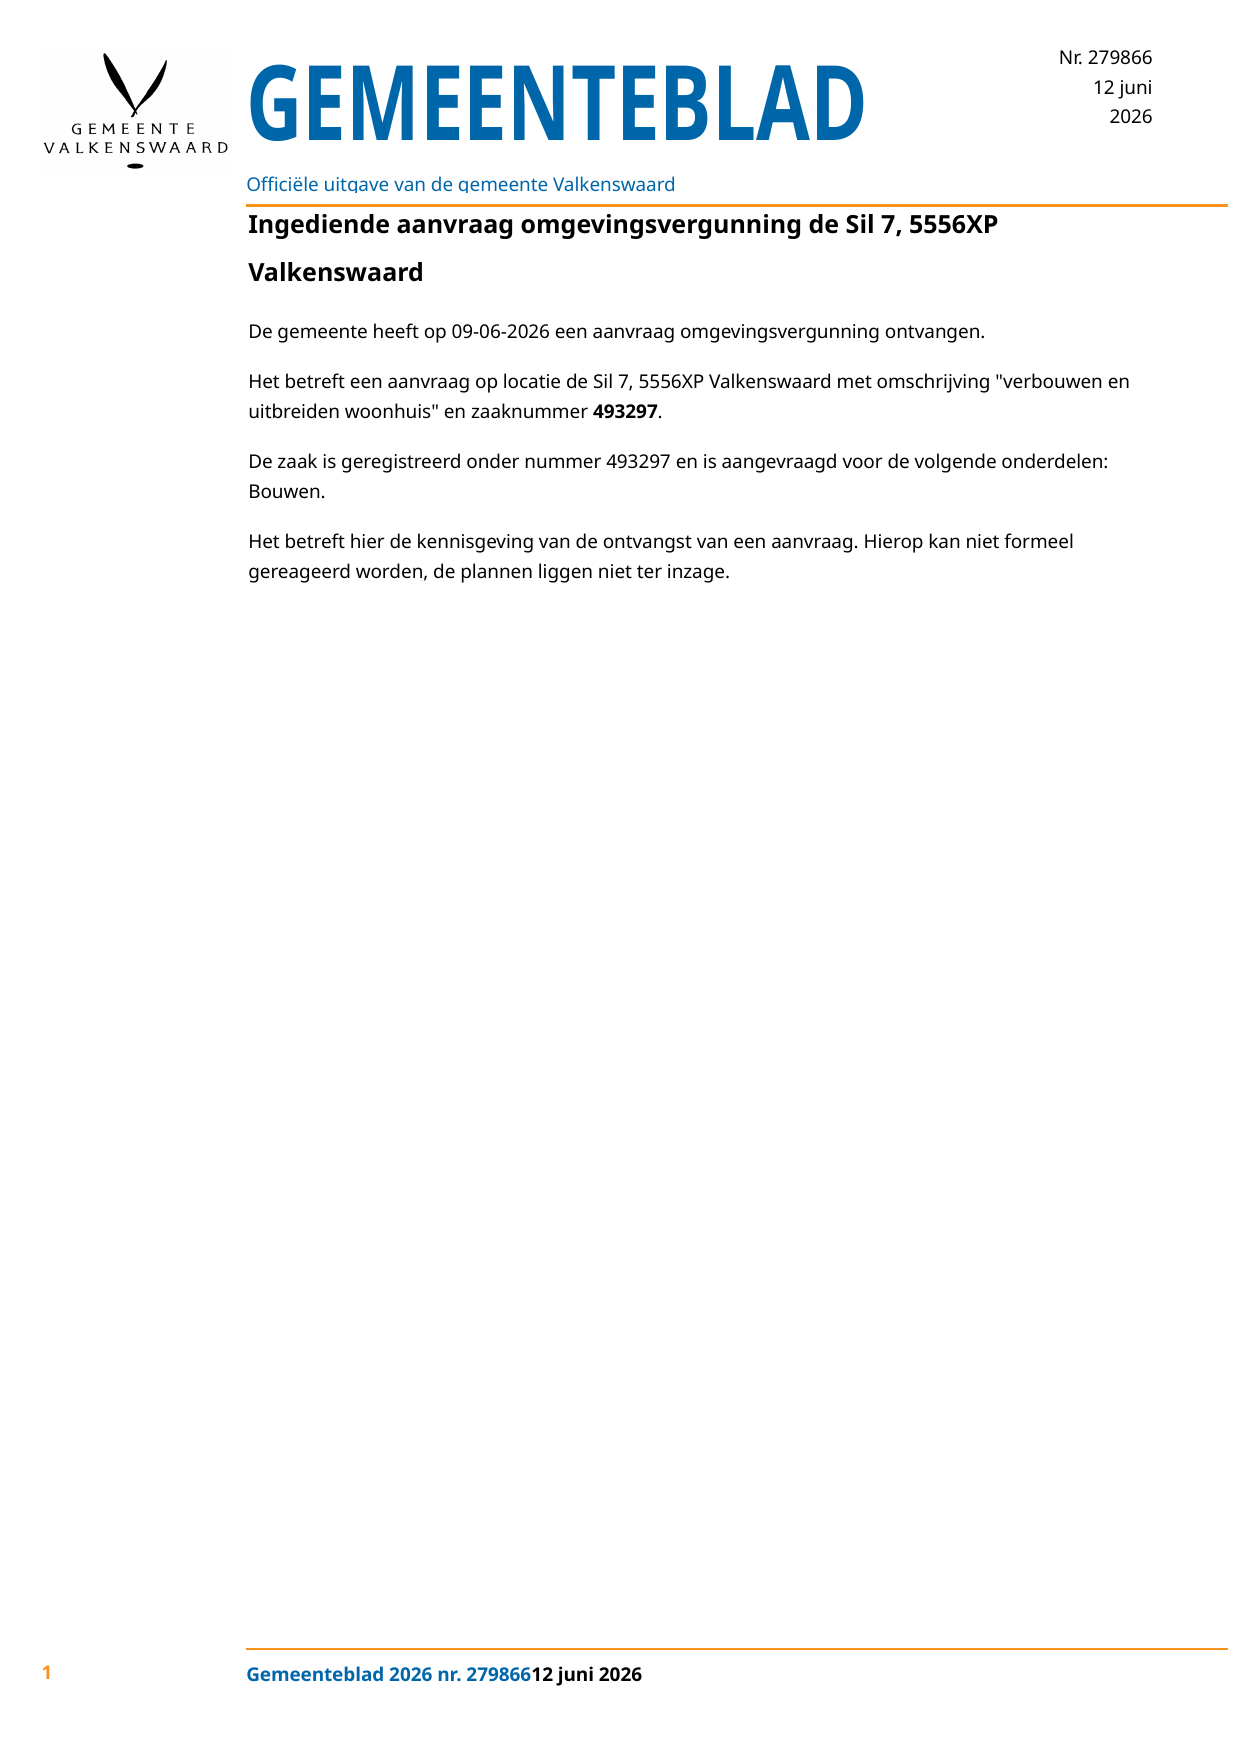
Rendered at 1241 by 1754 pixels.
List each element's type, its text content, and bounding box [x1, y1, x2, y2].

text Het betreft een aanvraag op locatie de Sil 7, 5556XP Valkenswaard met omschrijving "verbouwen en uitbreiden woonhuis" en zaaknummer 493297. [248, 368, 1152, 424]
text Ingediende aanvraag omgevingsvergunning de Sil 7, 5556XP Valkenswaard [248, 207, 1152, 288]
text Het betreft hier de kennisgeving van de ontvangst van een aanvraag. Hierop kan niet formeel gereageerd worden, de plannen liggen niet ter inzage. [248, 528, 1152, 584]
text De zaak is geregistreerd onder nummer 493297 en is aangevraagd voor de volgende onderdelen: Bouwen. [248, 448, 1152, 504]
picture [41, 47, 231, 172]
text De gemeente heeft op 09-06-2026 een aanvraag omgevingsvergunning ontvangen. [248, 318, 1152, 344]
